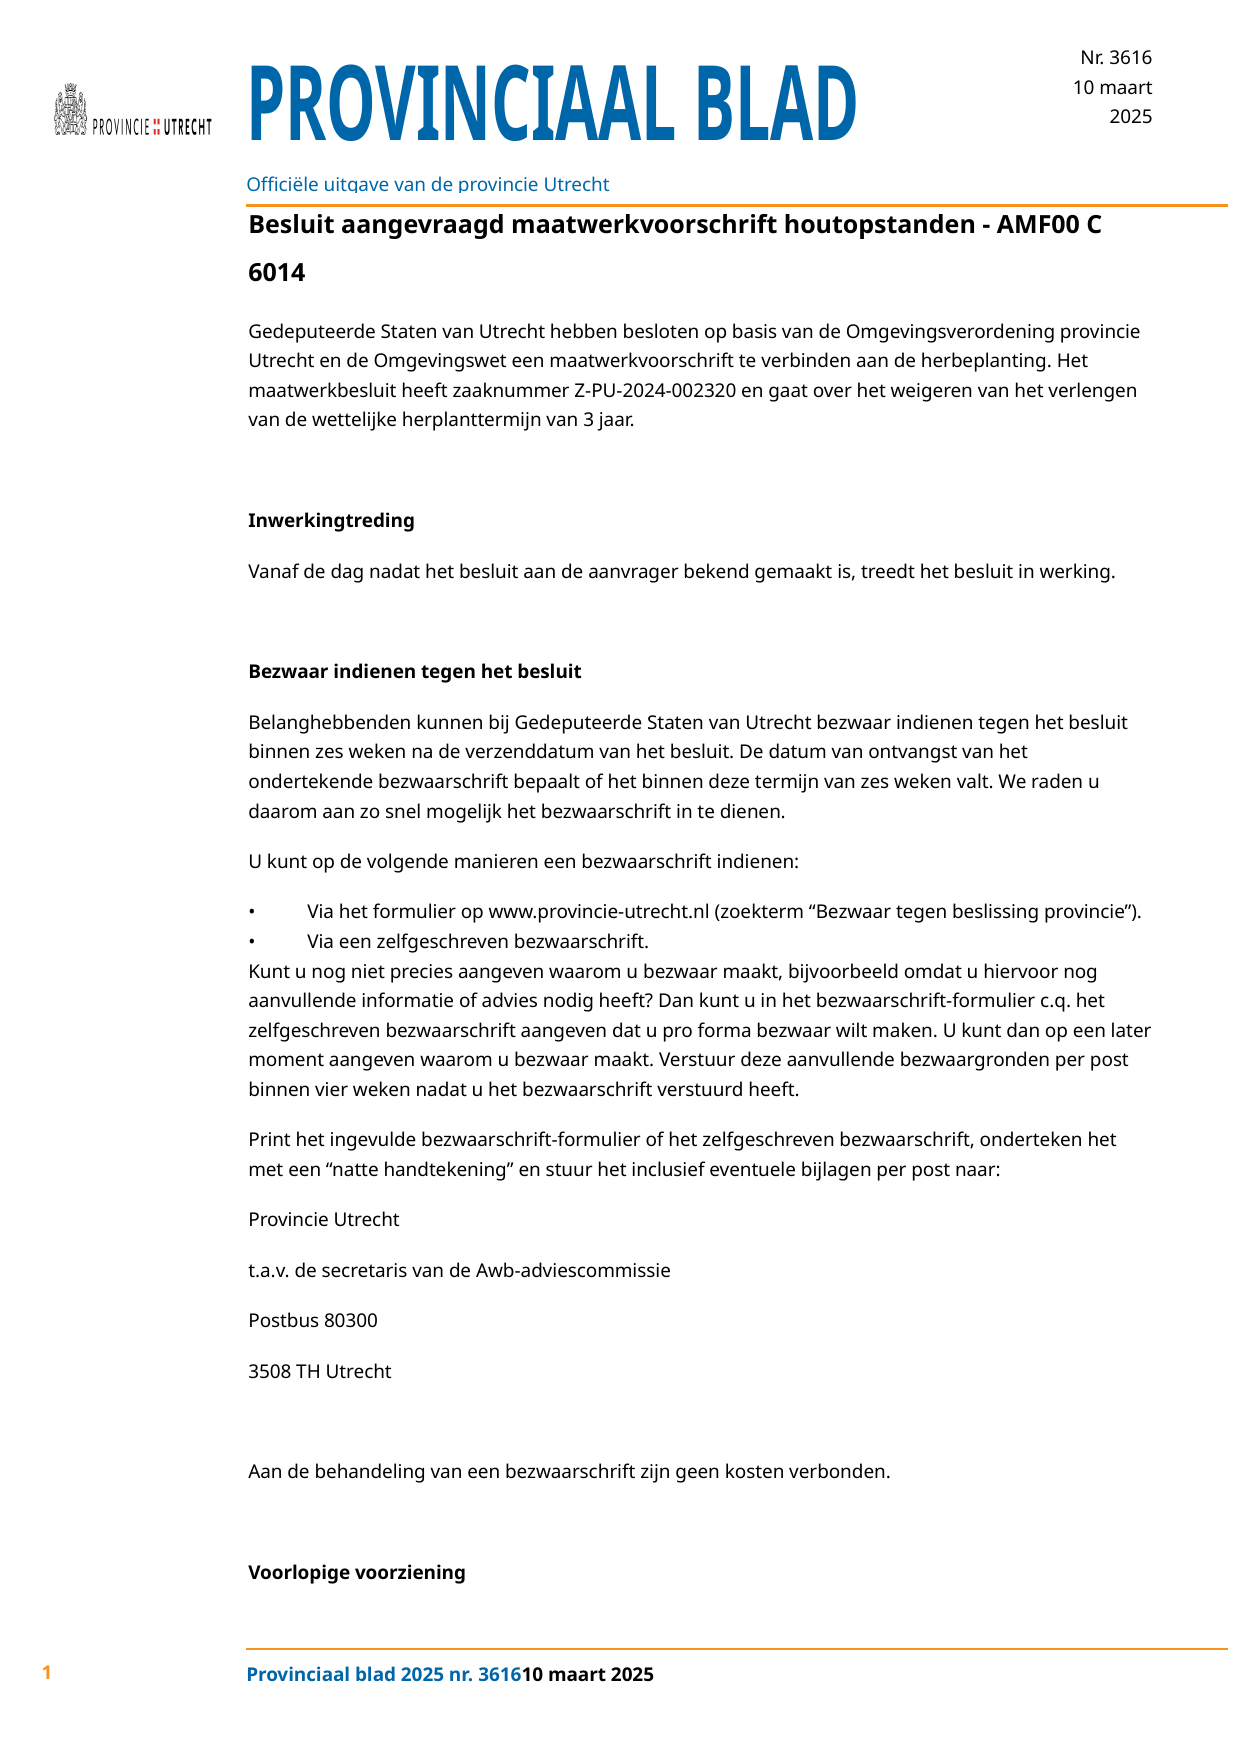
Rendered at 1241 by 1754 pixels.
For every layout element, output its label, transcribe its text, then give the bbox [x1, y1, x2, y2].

text Aan de behandeling van een bezwaarschrift zijn geen kosten verbonden. [248, 1459, 1152, 1484]
text t.a.v. de secretaris van de Awb-adviescommissie [248, 1257, 1152, 1283]
text U kunt op de volgende manieren een bezwaarschrift indienen: [248, 848, 1152, 874]
picture [41, 47, 231, 172]
text Besluit aangevraagd maatwerkvoorschrift houtopstanden - AMF00 C 6014 [248, 207, 1152, 288]
list Via het formulier op www.provincie-utrecht.nl (zoekterm “Bezwaar tegen beslissing provincie”). [248, 899, 1152, 924]
text Inwerkingtreding [248, 507, 1152, 533]
text Kunt u nog niet precies aangeven waarom u bezwaar maakt, bijvoorbeeld omdat u hiervoor nog aanvullende informatie of advies nodig heeft? Dan kunt u in het bezwaarschrift-formulier c.q. het zelfgeschreven bezwaarschrift aangeven dat u pro forma bezwaar wilt maken. U kunt dan op een later moment aangeven waarom u bezwaar maakt. Verstuur deze aanvullende bezwaargronden per post binnen vier weken nadat u het bezwaarschrift verstuurd heeft. [248, 958, 1152, 1102]
text Print het ingevulde bezwaarschrift-formulier of het zelfgeschreven bezwaarschrift, onderteken het met een “natte handtekening” en stuur het inclusief eventuele bijlagen per post naar: [248, 1127, 1152, 1182]
text Gedeputeerde Staten van Utrecht hebben besloten op basis van de Omgevingsverordening provincie Utrecht en de Omgevingswet een maatwerkvoorschrift te verbinden aan de herbeplanting. Het maatwerkbesluit heeft zaaknummer Z-PU-2024-002320 en gaat over het weigeren van het verlengen van de wettelijke herplanttermijn van 3 jaar. [248, 318, 1152, 432]
text Vanaf de dag nadat het besluit aan de aanvrager bekend gemaakt is, treedt het besluit in werking. [248, 558, 1152, 584]
text Voorlopige voorziening [248, 1559, 1152, 1585]
text Belanghebbenden kunnen bij Gedeputeerde Staten van Utrecht bezwaar indienen tegen het besluit binnen zes weken na de verzenddatum van het besluit. De datum van ontvangst van het ondertekende bezwaarschrift bepaalt of het binnen deze termijn van zes weken valt. We raden u daarom aan zo snel mogelijk het bezwaarschrift in te dienen. [248, 709, 1152, 824]
text Provincie Utrecht [248, 1207, 1152, 1232]
text 3508 TH Utrecht [248, 1358, 1152, 1384]
list Via een zelfgeschreven bezwaarschrift. [248, 928, 1152, 954]
text Postbus 80300 [248, 1307, 1152, 1333]
text Bezwaar indienen tegen het besluit [248, 659, 1152, 684]
